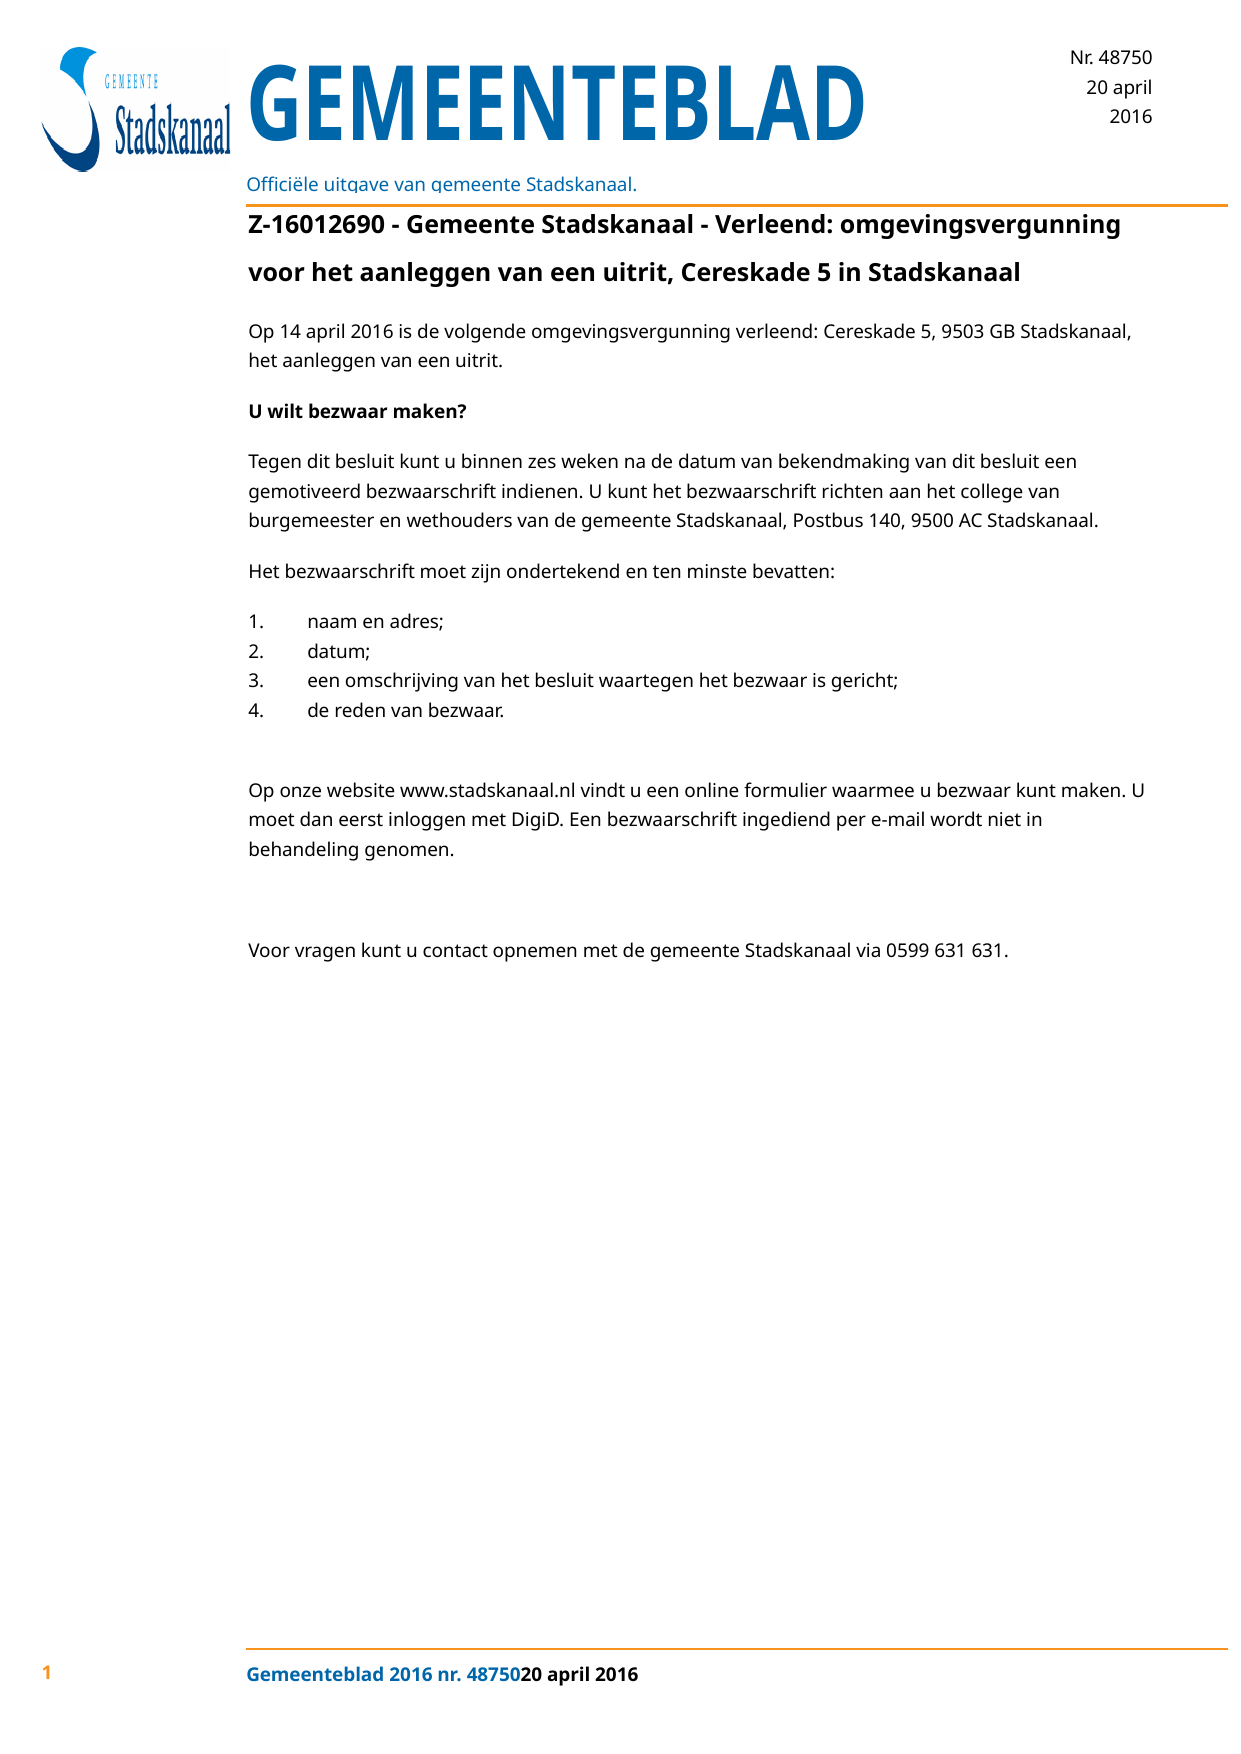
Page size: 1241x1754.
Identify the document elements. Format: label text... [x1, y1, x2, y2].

list naam en adres; [248, 608, 1152, 634]
text Voor vragen kunt u contact opnemen met de gemeente Stadskanaal via 0599 631 631. [248, 937, 1152, 963]
text Z-16012690 - Gemeente Stadskanaal - Verleend: omgevingsvergunning voor het aanleggen van een uitrit, Cereskade 5 in Stadskanaal [248, 207, 1152, 288]
text Het bezwaarschrift moet zijn ondertekend en ten minste bevatten: [248, 558, 1152, 584]
picture [41, 47, 231, 172]
text U wilt bezwaar maken? [248, 398, 1152, 424]
list een omschrijving van het besluit waartegen het bezwaar is gericht; [248, 667, 1152, 693]
text Tegen dit besluit kunt u binnen zes weken na de datum van bekendmaking van dit besluit een gemotiveerd bezwaarschrift indienen. U kunt het bezwaarschrift richten aan het college van burgemeester en wethouders van de gemeente Stadskanaal, Postbus 140, 9500 AC Stadskanaal. [248, 448, 1152, 533]
text Op 14 april 2016 is de volgende omgevingsvergunning verleend: Cereskade 5, 9503 GB Stadskanaal, het aanleggen van een uitrit. [248, 318, 1152, 373]
text Op onze website www.stadskanaal.nl vindt u een online formulier waarmee u bezwaar kunt maken. U moet dan eerst inloggen met DigiD. Een bezwaarschrift ingediend per e-mail wordt niet in behandeling genomen. [248, 777, 1152, 862]
list de reden van bezwaar. [248, 697, 1152, 723]
list datum; [248, 638, 1152, 664]
